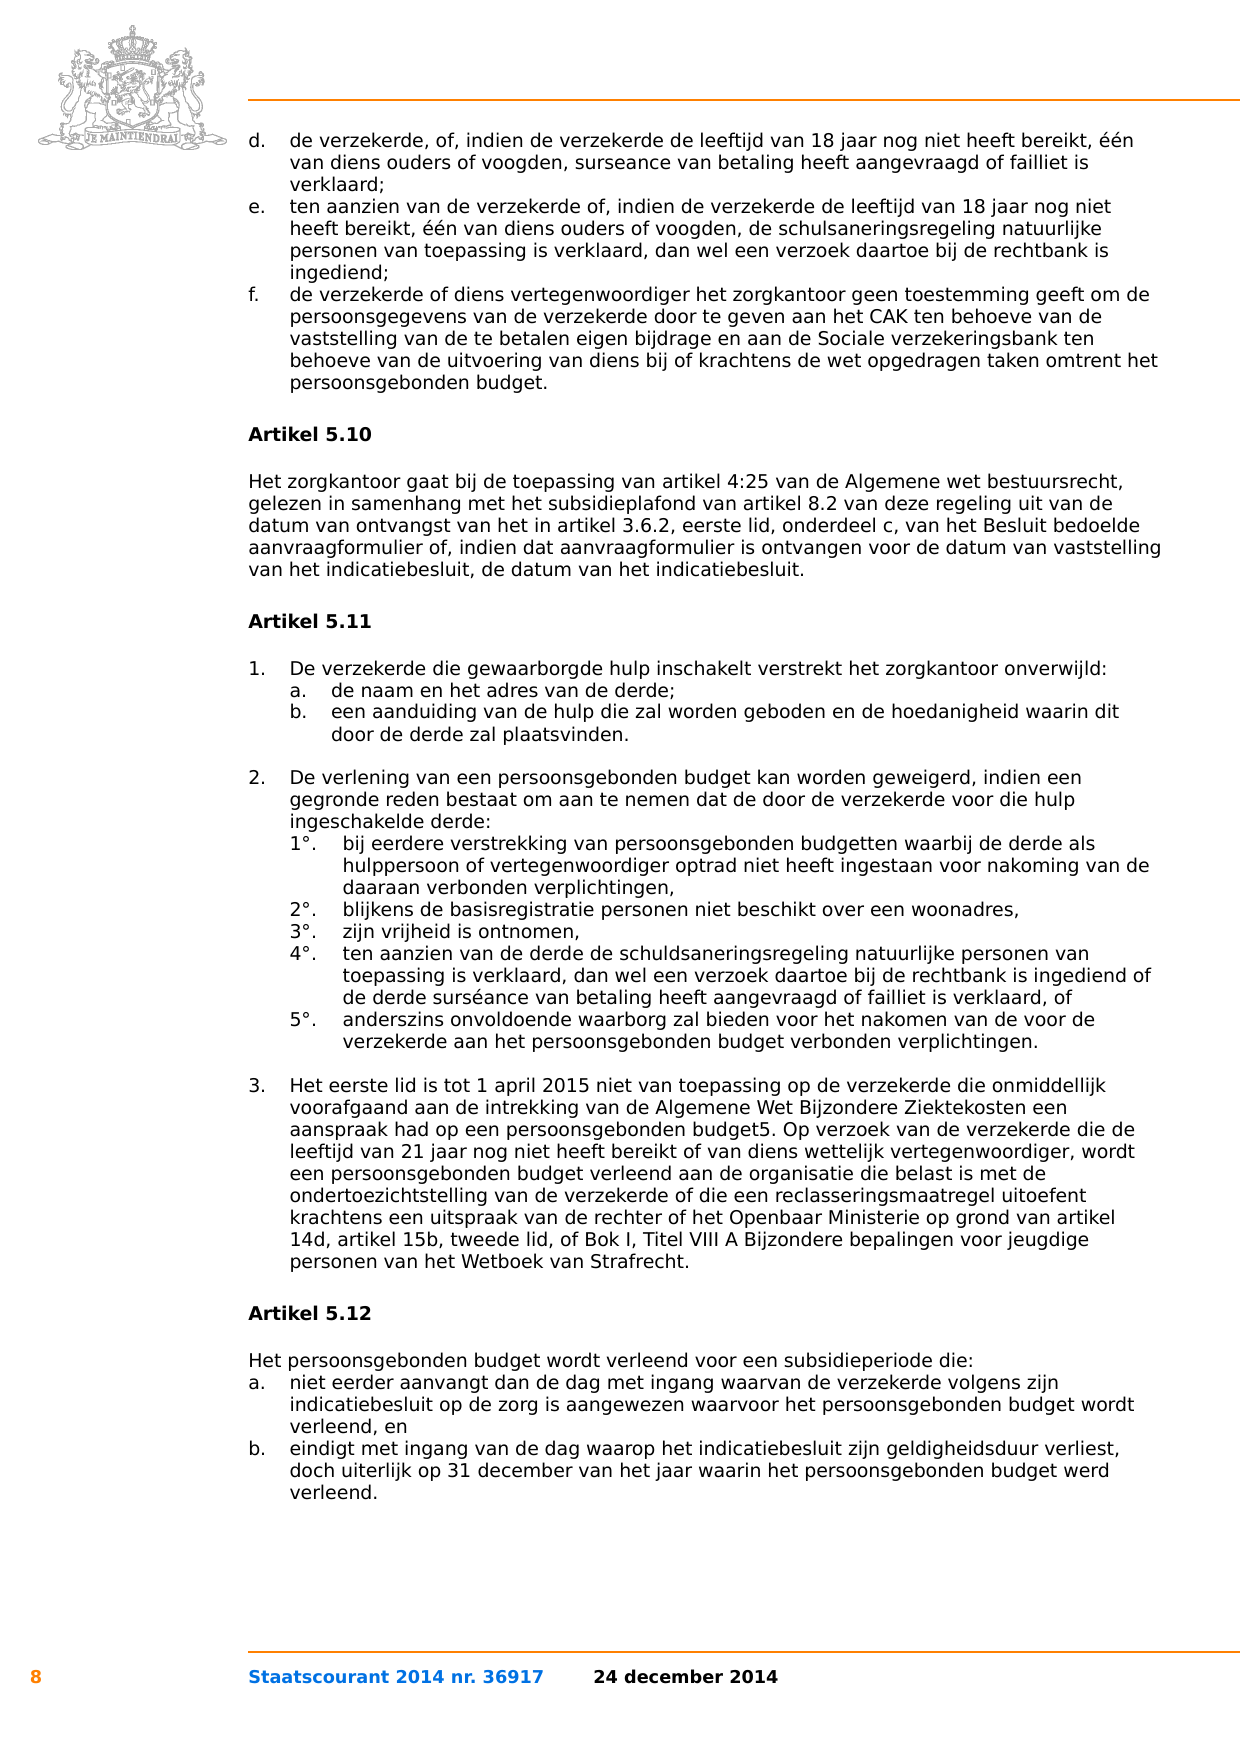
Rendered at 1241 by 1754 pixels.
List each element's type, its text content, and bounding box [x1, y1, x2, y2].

text 2°. blijkens de basisregistratie personen niet beschikt over een woonadres, [289, 899, 1163, 921]
subtitle Artikel 5.11 [248, 611, 1163, 632]
text d. de verzekerde, of, indien de verzekerde de leeftijd van 18 jaar nog niet heeft bereikt, één van diens ouders of voogden, surseance van betaling heeft aangevraagd of failliet is verklaard; [248, 130, 1163, 196]
text 3°. zijn vrijheid is ontnomen, [289, 921, 1163, 943]
text Het zorgkantoor gaat bij de toepassing van artikel 4:25 van de Algemene wet bestuursrecht, gelezen in samenhang met het subsidieplafond van artikel 8.2 van deze regeling uit van de datum van ontvangst van het in artikel 3.6.2, eerste lid, onderdeel c, van het Besluit bedoelde aanvraagformulier of, indien dat aanvraagformulier is ontvangen voor de datum van vaststelling van het indicatiebesluit, de datum van het indicatiebesluit. [248, 471, 1163, 581]
text f. de verzekerde of diens vertegenwoordiger het zorgkantoor geen toestemming geeft om de persoonsgegevens van de verzekerde door te geven aan het CAK ten behoeve van de vaststelling van de te betalen eigen bijdrage en aan de Sociale verzekeringsbank ten behoeve van de uitvoering van diens bij of krachtens de wet opgedragen taken omtrent het persoonsgebonden budget. [248, 284, 1163, 394]
text b. eindigt met ingang van de dag waarop het indicatiebesluit zijn geldigheidsduur verliest, doch uiterlijk op 31 december van het jaar waarin het persoonsgebonden budget werd verleend. [248, 1438, 1163, 1503]
subtitle Artikel 5.12 [248, 1303, 1163, 1325]
text 3. Het eerste lid is tot 1 april 2015 niet van toepassing op de verzekerde die onmiddellijk voorafgaand aan de intrekking van de Algemene Wet Bijzondere Ziektekosten een aanspraak had op een persoonsgebonden budget5. Op verzoek van de verzekerde die de leeftijd van 21 jaar nog niet heeft bereikt of van diens wettelijk vertegenwoordiger, wordt een persoonsgebonden budget verleend aan de organisatie die belast is met de ondertoezichtstelling van de verzekerde of die een reclasseringsmaatregel uitoefent krachtens een uitspraak van de rechter of het Openbaar Ministerie op grond van artikel 14d, artikel 15b, tweede lid, of Bok I, Titel VIII A Bijzondere bepalingen voor jeugdige personen van het Wetboek van Strafrecht. [248, 1075, 1163, 1273]
text 2. De verlening van een persoonsgebonden budget kan worden geweigerd, indien een gegronde reden bestaat om aan te nemen dat de door de verzekerde voor die hulp ingeschakelde derde: [248, 767, 1163, 833]
picture [38, 25, 227, 150]
text 5°. anderszins onvoldoende waarborg zal bieden voor het nakomen van de voor de verzekerde aan het persoonsgebonden budget verbonden verplichtingen. [289, 1009, 1163, 1053]
subtitle Artikel 5.10 [248, 424, 1163, 446]
text e. ten aanzien van de verzekerde of, indien de verzekerde de leeftijd van 18 jaar nog niet heeft bereikt, één van diens ouders of voogden, de schulsaneringsregeling natuurlijke personen van toepassing is verklaard, dan wel een verzoek daartoe bij de rechtbank is ingediend; [248, 196, 1163, 284]
text 1. De verzekerde die gewaarborgde hulp inschakelt verstrekt het zorgkantoor onverwijld: [248, 657, 1163, 679]
text 1°. bij eerdere verstrekking van persoonsgebonden budgetten waarbij de derde als hulppersoon of vertegenwoordiger optrad niet heeft ingestaan voor nakoming van de daaraan verbonden verplichtingen, [289, 833, 1163, 899]
text a. de naam en het adres van de derde; [289, 679, 1163, 701]
text b. een aanduiding van de hulp die zal worden geboden en de hoedanigheid waarin dit door de derde zal plaatsvinden. [289, 701, 1163, 745]
text a. niet eerder aanvangt dan de dag met ingang waarvan de verzekerde volgens zijn indicatiebesluit op de zorg is aangewezen waarvoor het persoonsgebonden budget wordt verleend, en [248, 1372, 1163, 1438]
text Het persoonsgebonden budget wordt verleend voor een subsidieperiode die: [248, 1350, 1163, 1372]
text 4°. ten aanzien van de derde de schuldsaneringsregeling natuurlijke personen van toepassing is verklaard, dan wel een verzoek daartoe bij de rechtbank is ingediend of de derde surséance van betaling heeft aangevraagd of failliet is verklaard, of [289, 943, 1163, 1009]
